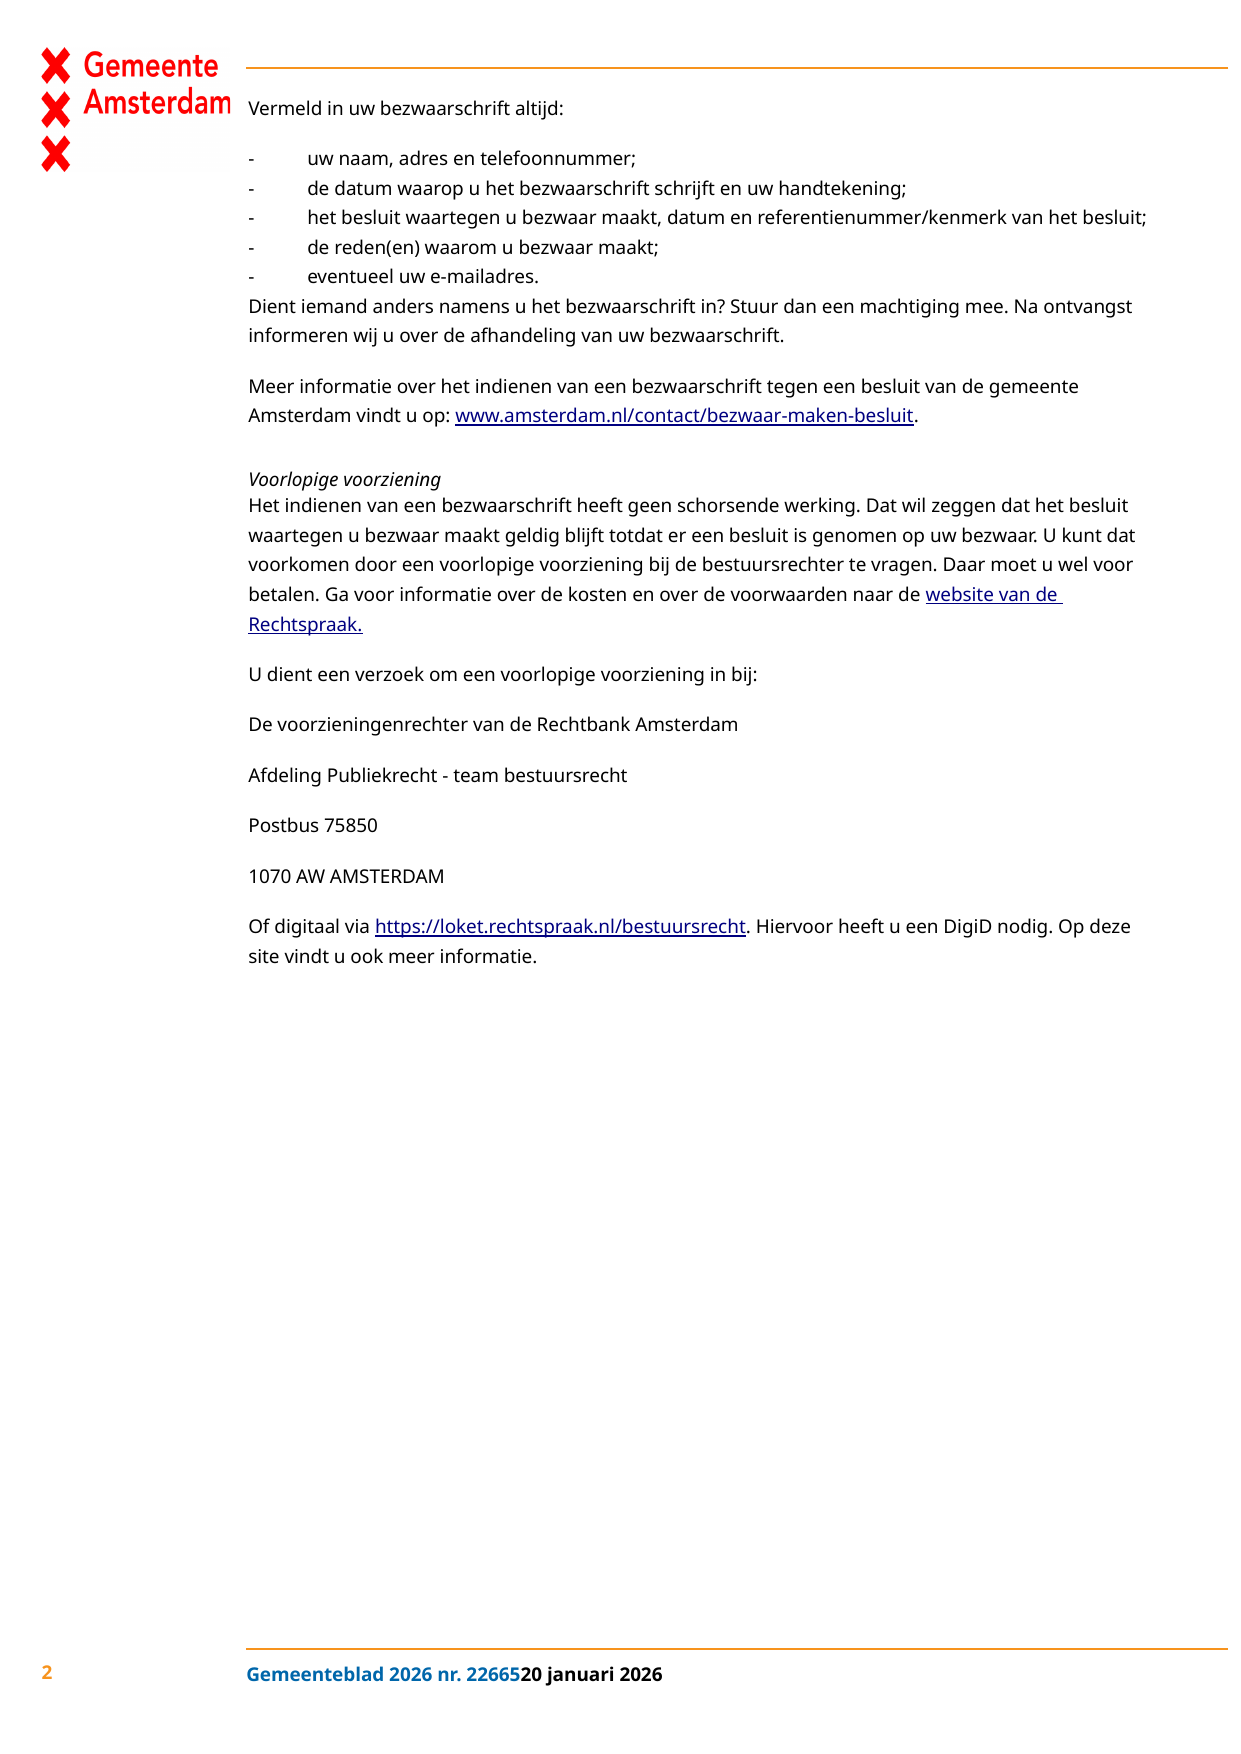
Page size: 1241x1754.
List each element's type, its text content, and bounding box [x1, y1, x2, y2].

text Voorlopige voorziening [248, 467, 1152, 492]
text De voorzieningenrechter van de Rechtbank Amsterdam [248, 712, 1152, 737]
text Vermeld in uw bezwaarschrift altijd: [248, 95, 1152, 121]
list eventueel uw e-mailadres. [248, 263, 1152, 289]
text Afdeling Publiekrecht - team bestuursrecht [248, 762, 1152, 788]
text Dient iemand anders namens u het bezwaarschrift in? Stuur dan een machtiging mee. Na ontvangst informeren wij u over de afhandeling van uw bezwaarschrift. [248, 293, 1152, 348]
list uw naam, adres en telefoonnummer; [248, 145, 1152, 171]
text U dient een verzoek om een voorlopige voorziening in bij: [248, 661, 1152, 687]
text Of digitaal via https://loket.rechtspraak.nl/bestuursrecht. Hiervoor heeft u een DigiD nodig. Op deze site vindt u ook meer informatie. [248, 913, 1152, 968]
text Postbus 75850 [248, 812, 1152, 838]
text Meer informatie over het indienen van een bezwaarschrift tegen een besluit van de gemeente Amsterdam vindt u op: www.amsterdam.nl/contact/bezwaar-maken-besluit. [248, 373, 1152, 428]
list het besluit waartegen u bezwaar maakt, datum en referentienummer/kenmerk van het besluit; [248, 204, 1152, 230]
text Het indienen van een bezwaarschrift heeft geen schorsende werking. Dat wil zeggen dat het besluit waartegen u bezwaar maakt geldig blijft totdat er een besluit is genomen op uw bezwaar. U kunt dat voorkomen door een voorlopige voorziening bij de bestuursrechter te vragen. Daar moet u wel voor betalen. Ga voor informatie over de kosten en over de voorwaarden naar de website van de Rechtspraak. [248, 492, 1152, 636]
picture [41, 47, 231, 172]
text 1070 AW AMSTERDAM [248, 863, 1152, 888]
list de reden(en) waarom u bezwaar maakt; [248, 234, 1152, 260]
list de datum waarop u het bezwaarschrift schrijft en uw handtekening; [248, 175, 1152, 201]
